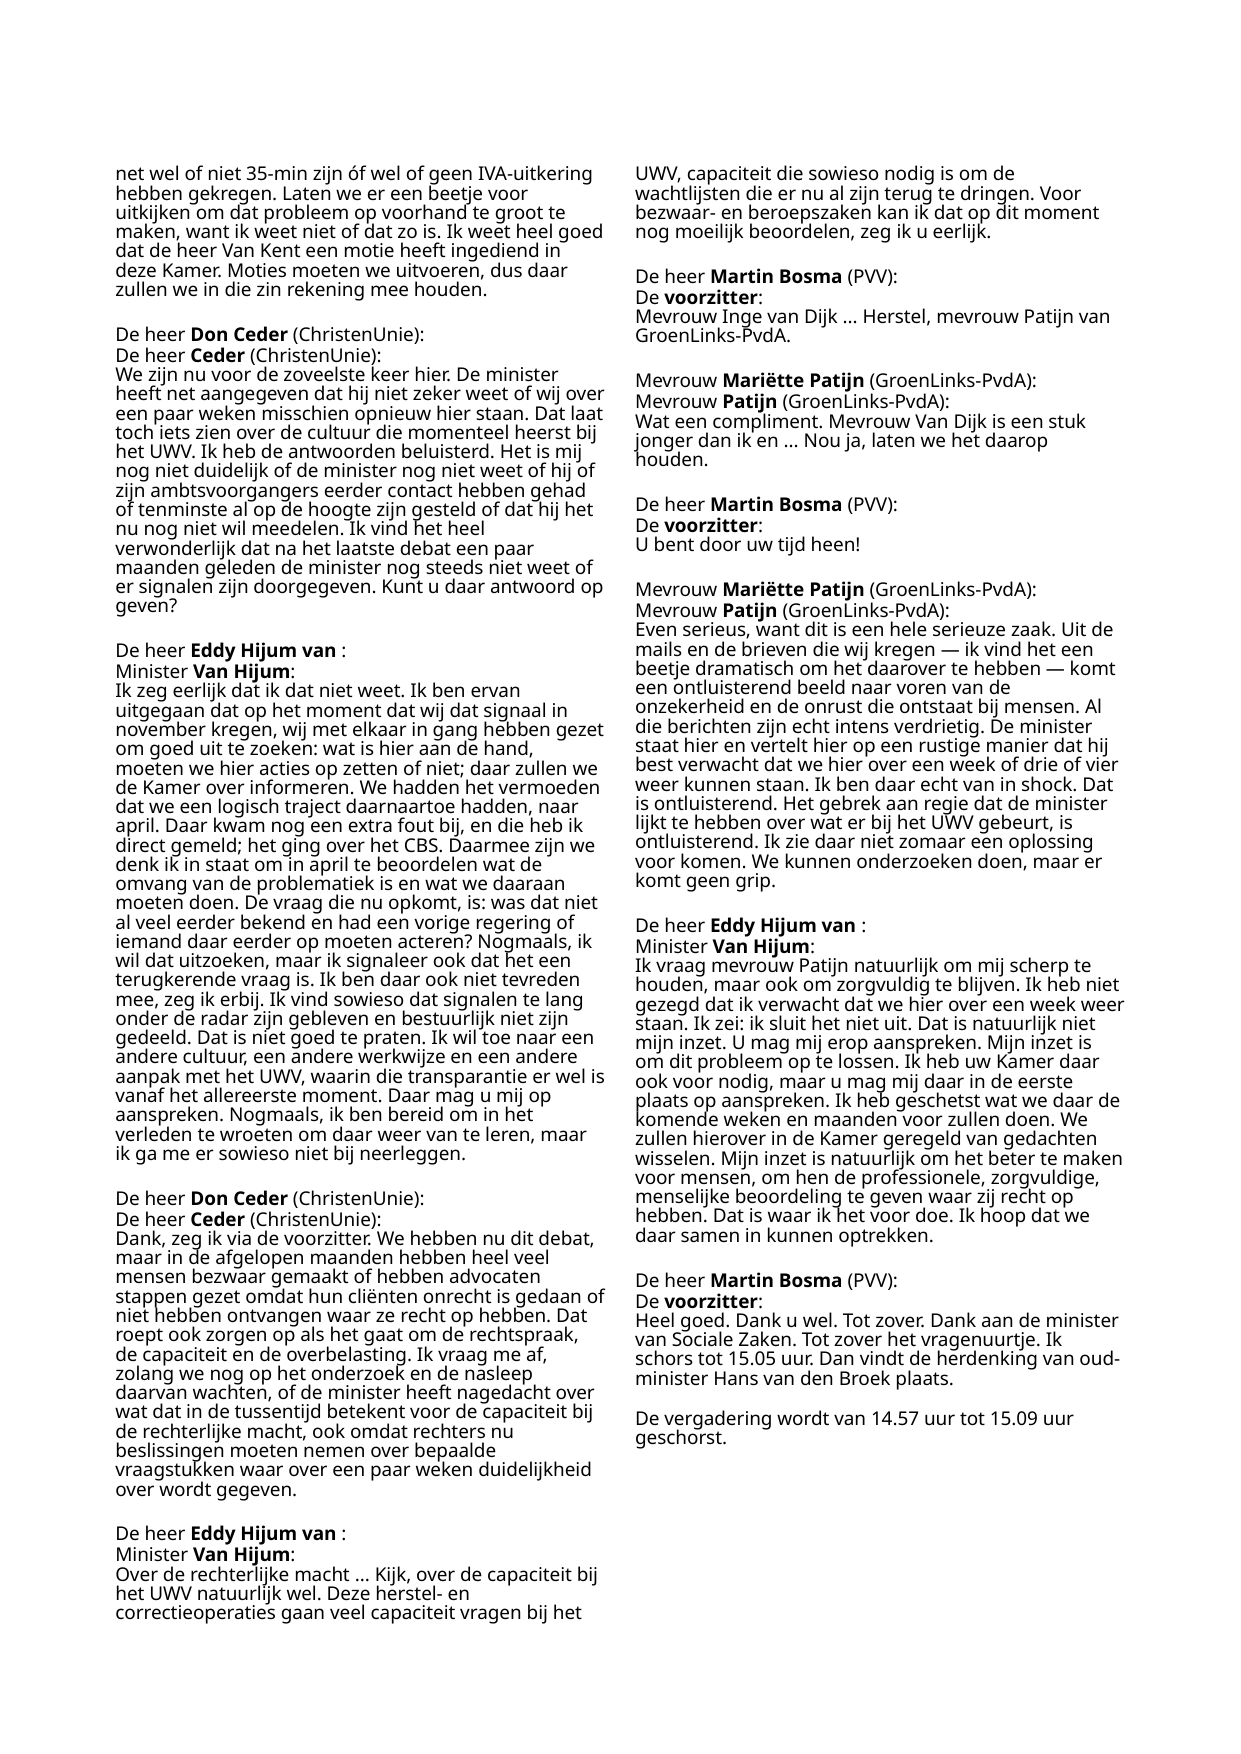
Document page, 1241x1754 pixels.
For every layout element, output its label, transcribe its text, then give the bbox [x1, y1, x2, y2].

text De heer Martin Bosma (PVV): [635, 263, 1125, 289]
text De heer Don Ceder (ChristenUnie): [115, 1185, 605, 1211]
text Ik zeg eerlijk dat ik dat niet weet. Ik ben ervan uitgegaan dat op het moment dat wij dat signaal in november kregen, wij met elkaar in gang hebben gezet om goed uit te zoeken: wat is hier aan de hand, moeten we hier acties op zetten of niet; daar zullen we de Kamer over informeren. We hadden het vermoeden dat we een logisch traject daarnaartoe hadden, naar april. Daar kwam nog een extra fout bij, en die heb ik direct gemeld; het ging over het CBS. Daarmee zijn we denk ik in staat om in april te beoordelen wat de omvang van de problematiek is en wat we daaraan moeten doen. De vraag die nu opkomt, is: was dat niet al veel eerder bekend en had een vorige regering of iemand daar eerder op moeten acteren? Nogmaals, ik wil dat uitzoeken, maar ik signaleer ook dat het een terugkerende vraag is. Ik ben daar ook niet tevreden mee, zeg ik erbij. Ik vind sowieso dat signalen te lang onder de radar zijn gebleven en bestuurlijk niet zijn gedeeld. Dat is niet goed te praten. Ik wil toe naar een andere cultuur, een andere werkwijze en een andere aanpak met het UWV, waarin die transparantie er wel is vanaf het allereerste moment. Daar mag u mij op aanspreken. Nogmaals, ik ben bereid om in het verleden te wroeten om daar weer van te leren, maar ik ga me er sowieso niet bij neerleggen. [115, 682, 605, 1164]
text Ik vraag mevrouw Patijn natuurlijk om mij scherp te houden, maar ook om zorgvuldig te blijven. Ik heb niet gezegd dat ik verwacht dat we hier over een week weer staan. Ik zei: ik sluit het niet uit. Dat is natuurlijk niet mijn inzet. U mag mij erop aanspreken. Mijn inzet is om dit probleem op te lossen. Ik heb uw Kamer daar ook voor nodig, maar u mag mij daar in de eerste plaats op aanspreken. Ik heb geschetst wat we daar de komende weken en maanden voor zullen doen. We zullen hierover in de Kamer geregeld van gedachten wisselen. Mijn inzet is natuurlijk om het beter te maken voor mensen, om hen de professionele, zorgvuldige, menselijke beoordeling te geven waar zij recht op hebben. Dat is waar ik het voor doe. Ik hoop dat we daar samen in kunnen optrekken. [635, 957, 1125, 1246]
text We zijn nu voor de zoveelste keer hier. De minister heeft net aangegeven dat hij niet zeker weet of wij over een paar weken misschien opnieuw hier staan. Dat laat toch iets zien over de cultuur die momenteel heerst bij het UWV. Ik heb de antwoorden beluisterd. Het is mij nog niet duidelijk of de minister nog niet weet of hij of zijn ambtsvoorgangers eerder contact hebben gehad of tenminste al op de hoogte zijn gesteld of dat hij het nu nog niet wil meedelen. Ik vind het heel verwonderlijk dat na het laatste debat een paar maanden geleden de minister nog steeds niet weet of er signalen zijn doorgegeven. Kunt u daar antwoord op geven? [115, 366, 605, 617]
text De heer Eddy Hijum van : [635, 912, 1125, 938]
text Mevrouw Patijn (GroenLinks-PvdA): [635, 393, 1125, 413]
text De heer Martin Bosma (PVV): [635, 491, 1125, 517]
text De heer Martin Bosma (PVV): [635, 1267, 1125, 1293]
text U bent door uw tijd heen! [635, 536, 1125, 556]
text De voorzitter: [635, 289, 1125, 308]
text Minister Van Hijum: [115, 1546, 605, 1566]
text Mevrouw Mariëtte Patijn (GroenLinks-PvdA): [635, 576, 1125, 602]
text De heer Ceder (ChristenUnie): [115, 1211, 605, 1230]
text Mevrouw Mariëtte Patijn (GroenLinks-PvdA): [635, 368, 1125, 393]
text Mevrouw Patijn (GroenLinks-PvdA): [635, 602, 1125, 621]
text UWV, capaciteit die sowieso nodig is om de wachtlijsten die er nu al zijn terug te dringen. Voor bezwaar- en beroepszaken kan ik dat op dit moment nog moeilijk beoordelen, zeg ik u eerlijk. [635, 165, 1125, 242]
text De heer Ceder (ChristenUnie): [115, 347, 605, 366]
text De vergadering wordt van 14.57 uur tot 15.09 uur geschorst. [635, 1410, 1125, 1448]
text Minister Van Hijum: [635, 938, 1125, 957]
text Wat een compliment. Mevrouw Van Dijk is een stuk jonger dan ik en ... Nou ja, laten we het daarop houden. [635, 413, 1125, 470]
text net wel of niet 35-min zijn óf wel of geen IVA-uitkering hebben gekregen. Laten we er een beetje voor uitkijken om dat probleem op voorhand te groot te maken, want ik weet niet of dat zo is. Ik weet heel goed dat de heer Van Kent een motie heeft ingediend in deze Kamer. Moties moeten we uitvoeren, dus daar zullen we in die zin rekening mee houden. [115, 165, 605, 300]
text De voorzitter: [635, 1293, 1125, 1312]
text Heel goed. Dank u wel. Tot zover. Dank aan de minister van Sociale Zaken. Tot zover het vragenuurtje. Ik schors tot 15.05 uur. Dan vindt de herdenking van oud-minister Hans van den Broek plaats. [635, 1312, 1125, 1389]
text Dank, zeg ik via de voorzitter. We hebben nu dit debat, maar in de afgelopen maanden hebben heel veel mensen bezwaar gemaakt of hebben advocaten stappen gezet omdat hun cliënten onrecht is gedaan of niet hebben ontvangen waar ze recht op hebben. Dat roept ook zorgen op als het gaat om de rechtspraak, de capaciteit en de overbelasting. Ik vraag me af, zolang we nog op het onderzoek en de nasleep daarvan wachten, of de minister heeft nagedacht over wat dat in de tussentijd betekent voor de capaciteit bij de rechterlijke macht, ook omdat rechters nu beslissingen moeten nemen over bepaalde vraagstukken waar over een paar weken duidelijkheid over wordt gegeven. [115, 1230, 605, 1500]
text Over de rechterlijke macht ... Kijk, over de capaciteit bij het UWV natuurlijk wel. Deze herstel- en correctieoperaties gaan veel capaciteit vragen bij het [115, 1566, 605, 1623]
text Minister Van Hijum: [115, 663, 605, 682]
text De heer Eddy Hijum van : [115, 1521, 605, 1546]
text De heer Eddy Hijum van : [115, 637, 605, 663]
text Mevrouw Inge van Dijk ... Herstel, mevrouw Patijn van GroenLinks-PvdA. [635, 308, 1125, 347]
text Even serieus, want dit is een hele serieuze zaak. Uit de mails en de brieven die wij kregen — ik vind het een beetje dramatisch om het daarover te hebben — komt een ontluisterend beeld naar voren van de onzekerheid en de onrust die ontstaat bij mensen. Al die berichten zijn echt intens verdrietig. De minister staat hier en vertelt hier op een rustige manier dat hij best verwacht dat we hier over een week of drie of vier weer kunnen staan. Ik ben daar echt van in shock. Dat is ontluisterend. Het gebrek aan regie dat de minister lijkt te hebben over wat er bij het UWV gebeurt, is ontluisterend. Ik zie daar niet zomaar een oplossing voor komen. We kunnen onderzoeken doen, maar er komt geen grip. [635, 621, 1125, 891]
text De heer Don Ceder (ChristenUnie): [115, 321, 605, 347]
text De voorzitter: [635, 517, 1125, 536]
